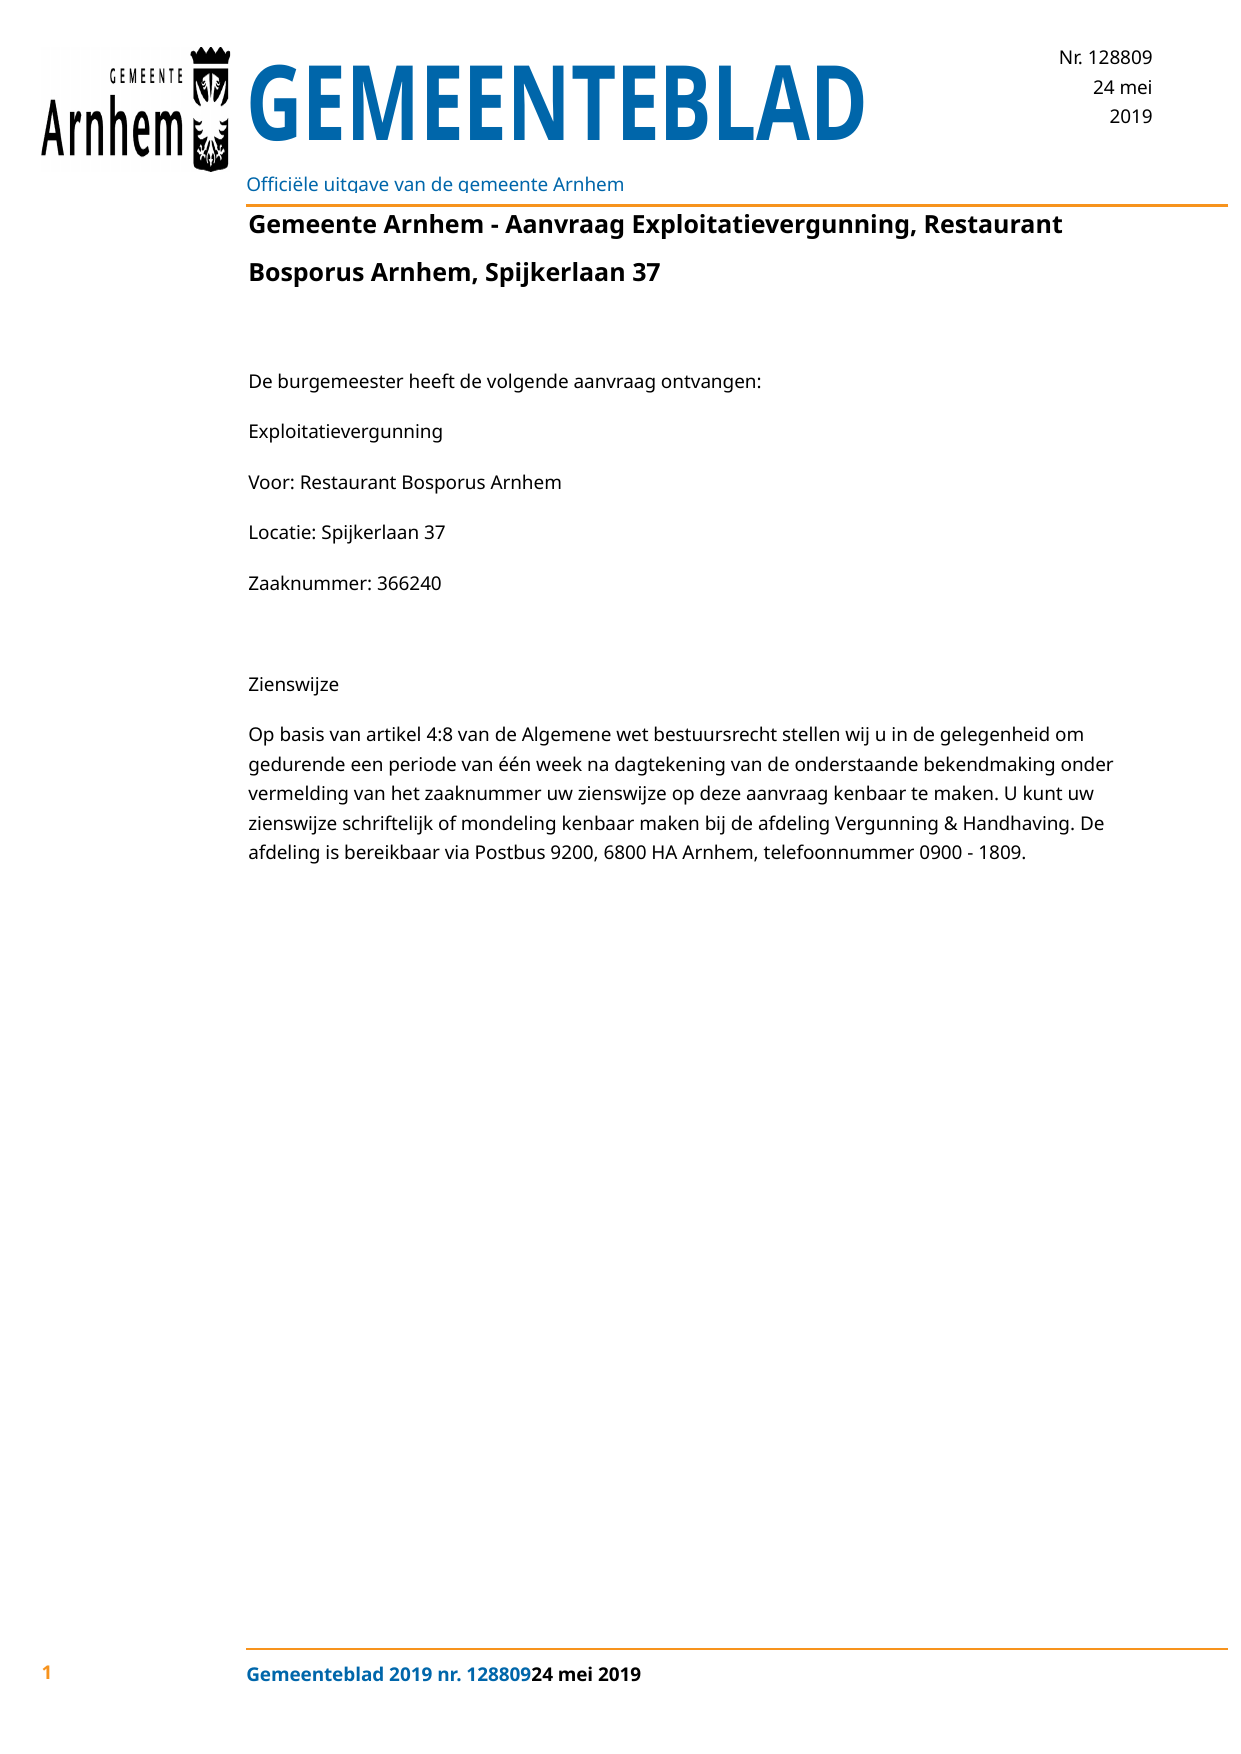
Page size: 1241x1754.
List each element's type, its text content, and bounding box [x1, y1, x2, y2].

text Voor: Restaurant Bosporus Arnhem [248, 469, 1152, 495]
text De burgemeester heeft de volgende aanvraag ontvangen: [248, 368, 1152, 394]
picture [41, 47, 231, 172]
text Locatie: Spijkerlaan 37 [248, 519, 1152, 545]
text Zaaknummer: 366240 [248, 570, 1152, 596]
text Exploitatievergunning [248, 419, 1152, 444]
text Op basis van artikel 4:8 van de Algemene wet bestuursrecht stellen wij u in de gelegenheid om gedurende een periode van één week na dagtekening van de onderstaande bekendmaking onder vermelding van het zaaknummer uw zienswijze op deze aanvraag kenbaar te maken. U kunt uw zienswijze schriftelijk of mondeling kenbaar maken bij de afdeling Vergunning & Handhaving. De afdeling is bereikbaar via Postbus 9200, 6800 HA Arnhem, telefoonnummer 0900 - 1809. [248, 721, 1152, 865]
text Gemeente Arnhem - Aanvraag Exploitatievergunning, Restaurant Bosporus Arnhem, Spijkerlaan 37 [248, 207, 1152, 288]
text Zienswijze [248, 671, 1152, 697]
